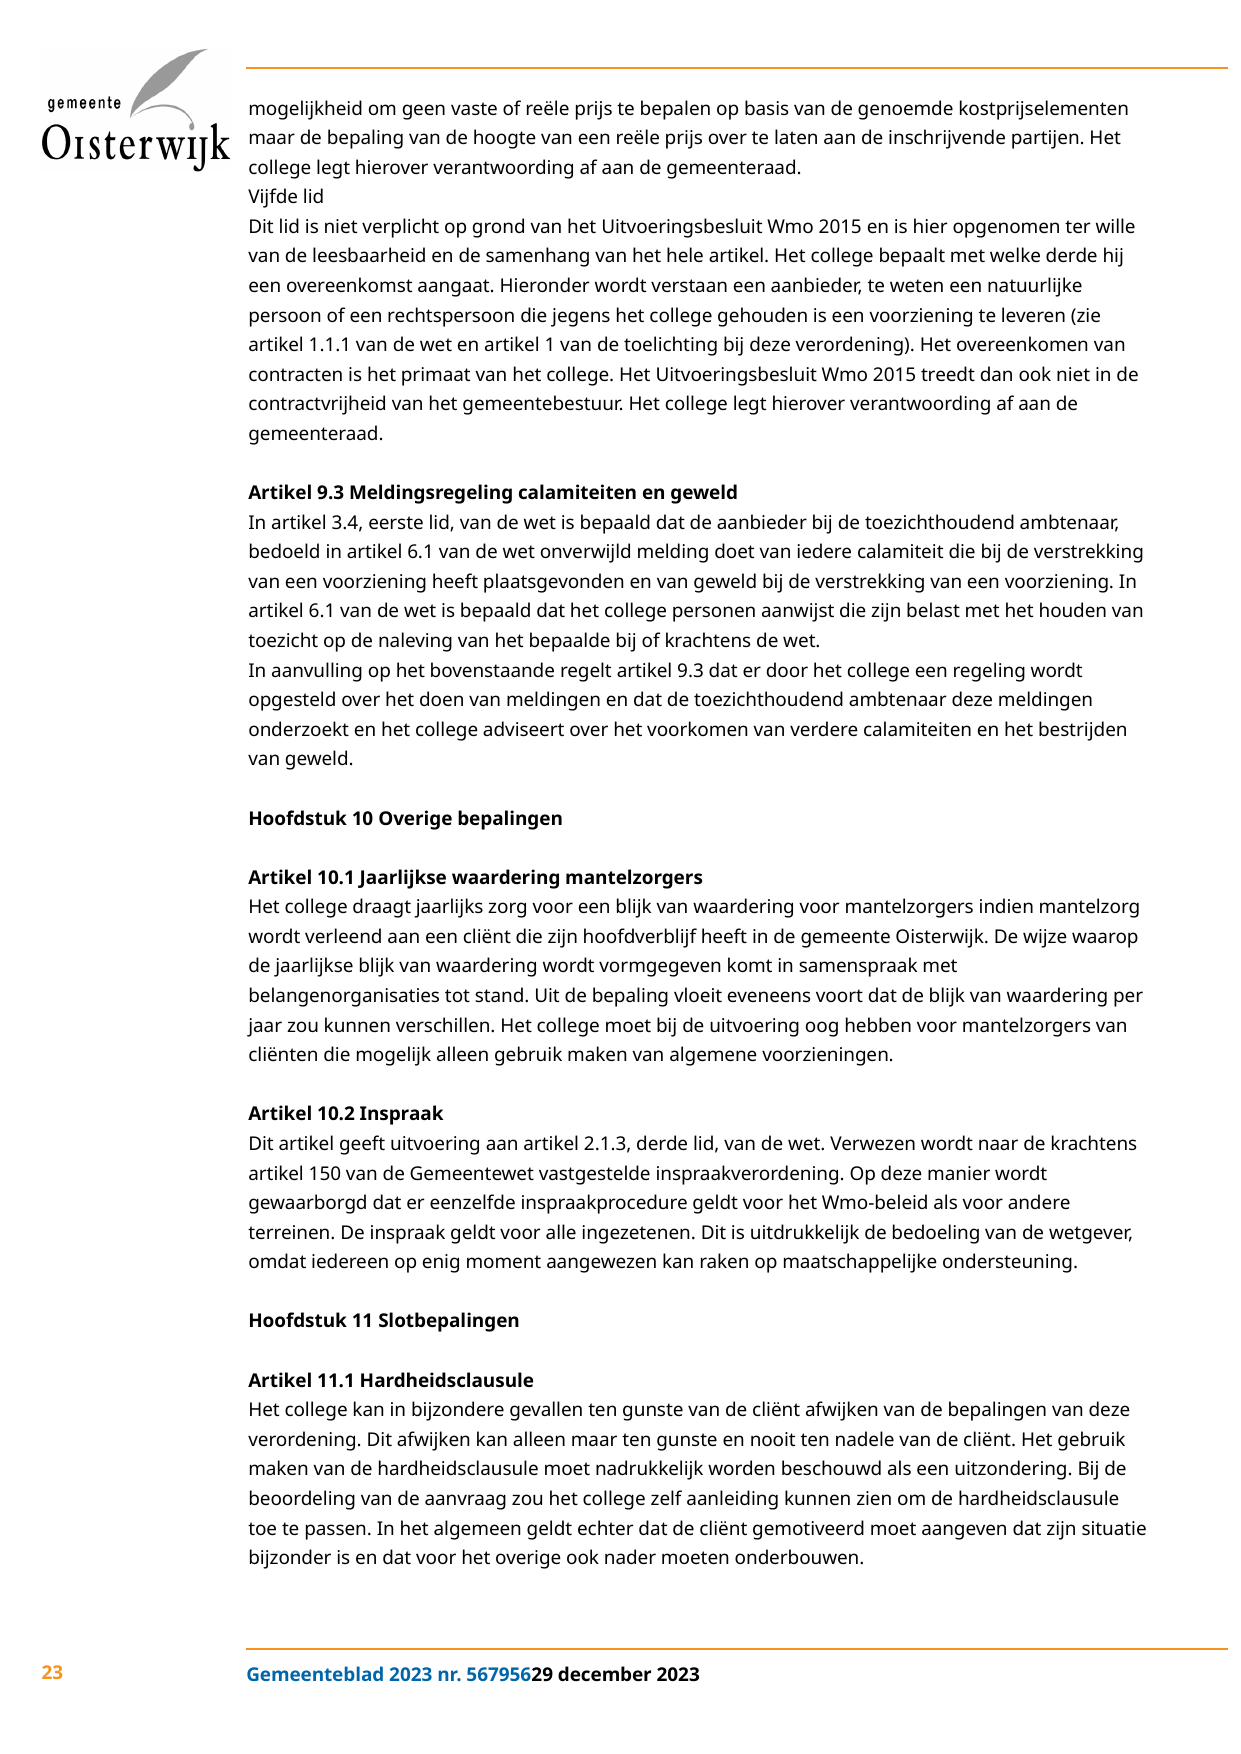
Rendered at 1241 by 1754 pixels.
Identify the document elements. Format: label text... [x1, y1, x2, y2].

picture [41, 47, 231, 172]
text Het college draagt jaarlijks zorg voor een blijk van waardering voor mantelzorgers indien mantelzorg wordt verleend aan een cliënt die zijn hoofdverblijf heeft in de gemeente Oisterwijk. De wijze waarop de jaarlijkse blijk van waardering wordt vormgegeven komt in samenspraak met belangenorganisaties tot stand. Uit de bepaling vloeit eveneens voort dat de blijk van waardering per jaar zou kunnen verschillen. Het college moet bij de uitvoering oog hebben voor mantelzorgers van cliënten die mogelijk alleen gebruik maken van algemene voorzieningen. [248, 893, 1152, 1067]
text Dit lid is niet verplicht op grond van het Uitvoeringsbesluit Wmo 2015 en is hier opgenomen ter wille van de leesbaarheid en de samenhang van het hele artikel. Het college bepaalt met welke derde hij een overeenkomst aangaat. Hieronder wordt verstaan een aanbieder, te weten een natuurlijke persoon of een rechtspersoon die jegens het college gehouden is een voorziening te leveren (zie artikel 1.1.1 van de wet en artikel 1 van de toelichting bij deze verordening). Het overeenkomen van contracten is het primaat van het college. Het Uitvoeringsbesluit Wmo 2015 treedt dan ook niet in de contractvrijheid van het gemeentebestuur. Het college legt hierover verantwoording af aan de gemeenteraad. [248, 213, 1152, 446]
text Artikel 10.1 Jaarlijkse waardering mantelzorgers [248, 864, 1152, 890]
text Artikel 10.2 Inspraak [248, 1101, 1152, 1126]
text mogelijkheid om geen vaste of reële prijs te bepalen op basis van de genoemde kostprijselementen maar de bepaling van de hoogte van een reële prijs over te laten aan de inschrijvende partijen. Het college legt hierover verantwoording af aan de gemeenteraad. [248, 95, 1152, 180]
text In artikel 3.4, eerste lid, van de wet is bepaald dat de aanbieder bij de toezichthoudend ambtenaar, bedoeld in artikel 6.1 van de wet onverwijld melding doet van iedere calamiteit die bij de verstrekking van een voorziening heeft plaatsgevonden en van geweld bij de verstrekking van een voorziening. In artikel 6.1 van de wet is bepaald dat het college personen aanwijst die zijn belast met het houden van toezicht op de naleving van het bepaalde bij of krachtens de wet. [248, 509, 1152, 653]
text In aanvulling op het bovenstaande regelt artikel 9.3 dat er door het college een regeling wordt opgesteld over het doen van meldingen en dat de toezichthoudend ambtenaar deze meldingen onderzoekt en het college adviseert over het voorkomen van verdere calamiteiten en het bestrijden van geweld. [248, 657, 1152, 771]
text Het college kan in bijzondere gevallen ten gunste van de cliënt afwijken van de bepalingen van deze verordening. Dit afwijken kan alleen maar ten gunste en nooit ten nadele van de cliënt. Het gebruik maken van de hardheidsclausule moet nadrukkelijk worden beschouwd als een uitzondering. Bij de beoordeling van de aanvraag zou het college zelf aanleiding kunnen zien om de hardheidsclausule toe te passen. In het algemeen geldt echter dat de cliënt gemotiveerd moet aangeven dat zijn situatie bijzonder is en dat voor het overige ook nader moeten onderbouwen. [248, 1396, 1152, 1570]
text Artikel 11.1 Hardheidsclausule [248, 1367, 1152, 1393]
text Artikel 9.3 Meldingsregeling calamiteiten en geweld [248, 479, 1152, 505]
text Hoofdstuk 10 Overige bepalingen [248, 805, 1152, 831]
text Hoofdstuk 11 Slotbepalingen [248, 1308, 1152, 1333]
text Dit artikel geeft uitvoering aan artikel 2.1.3, derde lid, van de wet. Verwezen wordt naar de krachtens artikel 150 van de Gemeentewet vastgestelde inspraakverordening. Op deze manier wordt gewaarborgd dat er eenzelfde inspraakprocedure geldt voor het Wmo-beleid als voor andere terreinen. De inspraak geldt voor alle ingezetenen. Dit is uitdrukkelijk de bedoeling van de wetgever, omdat iedereen op enig moment aangewezen kan raken op maatschappelijke ondersteuning. [248, 1130, 1152, 1274]
text Vijfde lid [248, 183, 1152, 209]
